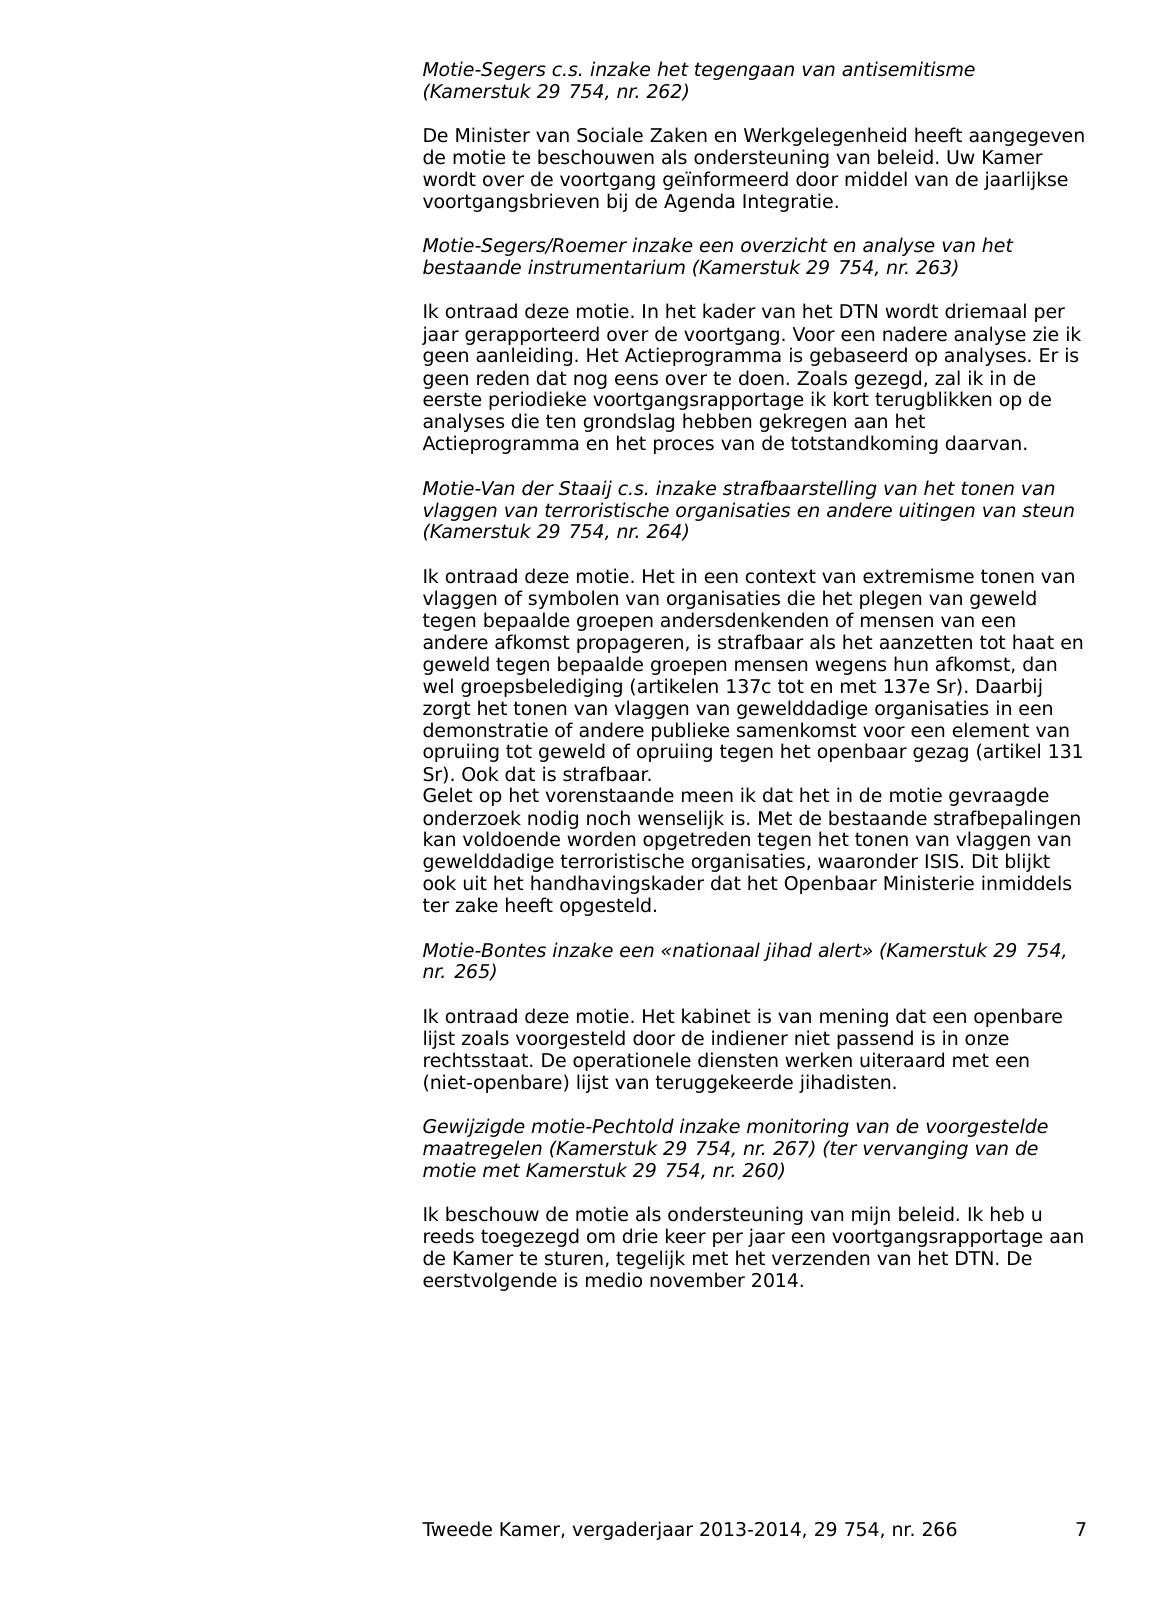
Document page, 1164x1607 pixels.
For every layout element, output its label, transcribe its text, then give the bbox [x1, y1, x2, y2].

text Ik beschouw de motie als ondersteuning van mijn beleid. Ik heb u reeds toegezegd om drie keer per jaar een voortgangsrapportage aan de Kamer te sturen, tegelijk met het verzenden van het DTN. De eerstvolgende is medio november 2014. [422, 1204, 1087, 1292]
text Ik ontraad deze motie. Het in een context van extremisme tonen van vlaggen of symbolen van organisaties die het plegen van geweld tegen bepaalde groepen andersdenkenden of mensen van een andere afkomst propageren, is strafbaar als het aanzetten tot haat en geweld tegen bepaalde groepen mensen wegens hun afkomst, dan wel groepsbelediging (artikelen 137c tot en met 137e Sr). Daarbij zorgt het tonen van vlaggen van gewelddadige organisaties in een demonstratie of andere publieke samenkomst voor een element van opruiing tot geweld of opruiing tegen het openbaar gezag (artikel 131 Sr). Ook dat is strafbaar. [422, 566, 1087, 785]
subtitle Gewijzigde motie-Pechtold inzake monitoring van de voorgestelde maatregelen (Kamerstuk 29 754, nr. 267) (ter vervanging van de motie met Kamerstuk 29 754, nr. 260) [422, 1116, 1087, 1182]
subtitle Motie-Van der Staaij c.s. inzake strafbaarstelling van het tonen van vlaggen van terroristische organisaties en andere uitingen van steun (Kamerstuk 29 754, nr. 264) [422, 477, 1087, 543]
text Gelet op het vorenstaande meen ik dat het in de motie gevraagde onderzoek nodig noch wenselijk is. Met de bestaande strafbepalingen kan voldoende worden opgetreden tegen het tonen van vlaggen van gewelddadige terroristische organisaties, waaronder ISIS. Dit blijkt ook uit het handhavingskader dat het Openbaar Ministerie inmiddels ter zake heeft opgesteld. [422, 785, 1087, 917]
text De Minister van Sociale Zaken en Werkgelegenheid heeft aangegeven de motie te beschouwen als ondersteuning van beleid. Uw Kamer wordt over de voortgang geïnformeerd door middel van de jaarlijkse voortgangsbrieven bij de Agenda Integratie. [422, 125, 1087, 213]
text Ik ontraad deze motie. Het kabinet is van mening dat een openbare lijst zoals voorgesteld door de indiener niet passend is in onze rechtsstaat. De operationele diensten werken uiteraard met een (niet-openbare) lijst van teruggekeerde jihadisten. [422, 1006, 1087, 1093]
subtitle Motie-Segers c.s. inzake het tegengaan van antisemitisme (Kamerstuk 29 754, nr. 262) [422, 59, 1087, 103]
subtitle Motie-Bontes inzake een «nationaal jihad alert» (Kamerstuk 29 754, nr. 265) [422, 939, 1087, 983]
text Ik ontraad deze motie. In het kader van het DTN wordt driemaal per jaar gerapporteerd over de voortgang. Voor een nadere analyse zie ik geen aanleiding. Het Actieprogramma is gebaseerd op analyses. Er is geen reden dat nog eens over te doen. Zoals gezegd, zal ik in de eerste periodieke voortgangsrapportage ik kort terugblikken op de analyses die ten grondslag hebben gekregen aan het Actieprogramma en het proces van de totstandkoming daarvan. [422, 301, 1087, 455]
subtitle Motie-Segers/Roemer inzake een overzicht en analyse van het bestaande instrumentarium (Kamerstuk 29 754, nr. 263) [422, 235, 1087, 279]
